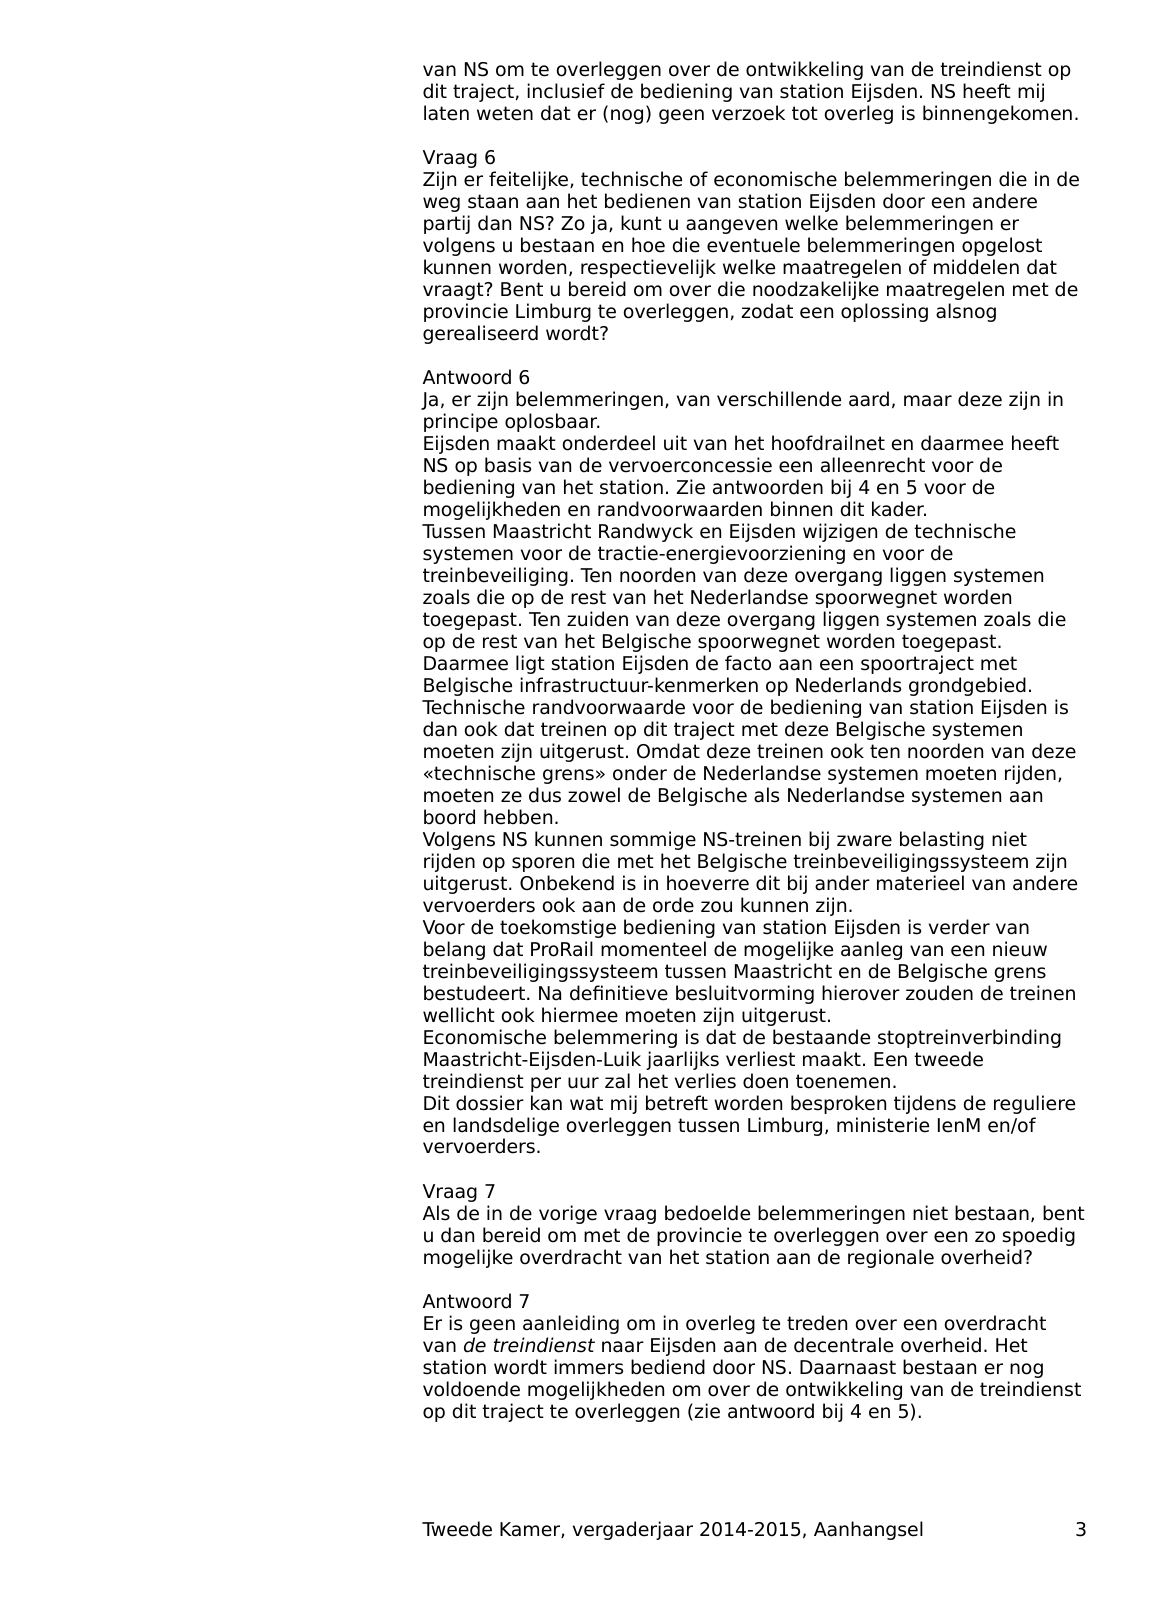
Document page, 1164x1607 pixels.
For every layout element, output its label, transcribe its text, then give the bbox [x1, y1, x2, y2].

text Antwoord 6 [422, 367, 1087, 389]
text Ja, er zijn belemmeringen, van verschillende aard, maar deze zijn in principe oplosbaar. [422, 389, 1087, 433]
text Vraag 6 [422, 147, 1087, 169]
text Voor de toekomstige bediening van station Eijsden is verder van belang dat ProRail momenteel de mogelijke aanleg van een nieuw treinbeveiligingssysteem tussen Maastricht en de Belgische grens bestudeert. Na definitieve besluitvorming hierover zouden de treinen wellicht ook hiermee moeten zijn uitgerust. [422, 917, 1087, 1027]
text Volgens NS kunnen sommige NS-treinen bij zware belasting niet rijden op sporen die met het Belgische treinbeveiligingssysteem zijn uitgerust. Onbekend is in hoeverre dit bij ander materieel van andere vervoerders ook aan de orde zou kunnen zijn. [422, 829, 1087, 917]
text Er is geen aanleiding om in overleg te treden over een overdracht van de treindienst naar Eijsden aan de decentrale overheid. Het station wordt immers bediend door NS. Daarnaast bestaan er nog voldoende mogelijkheden om over de ontwikkeling van de treindienst op dit traject te overleggen (zie antwoord bij 4 en 5). [422, 1313, 1087, 1423]
text van NS om te overleggen over de ontwikkeling van de treindienst op dit traject, inclusief de bediening van station Eijsden. NS heeft mij laten weten dat er (nog) geen verzoek tot overleg is binnengekomen. [422, 59, 1087, 125]
text Antwoord 7 [422, 1291, 1087, 1313]
text Als de in de vorige vraag bedoelde belemmeringen niet bestaan, bent u dan bereid om met de provincie te overleggen over een zo spoedig mogelijke overdracht van het station aan de regionale overheid? [422, 1203, 1087, 1268]
text Eijsden maakt onderdeel uit van het hoofdrailnet en daarmee heeft NS op basis van de vervoerconcessie een alleenrecht voor de bediening van het station. Zie antwoorden bij 4 en 5 voor de mogelijkheden en randvoorwaarden binnen dit kader. [422, 433, 1087, 521]
text Dit dossier kan wat mij betreft worden besproken tijdens de reguliere en landsdelige overleggen tussen Limburg, ministerie IenM en/of vervoerders. [422, 1092, 1087, 1158]
text Economische belemmering is dat de bestaande stoptreinverbinding Maastricht-Eijsden-Luik jaarlijks verliest maakt. Een tweede treindienst per uur zal het verlies doen toenemen. [422, 1027, 1087, 1092]
text Tussen Maastricht Randwyck en Eijsden wijzigen de technische systemen voor de tractie-energievoorziening en voor de treinbeveiliging. Ten noorden van deze overgang liggen systemen zoals die op de rest van het Nederlandse spoorwegnet worden toegepast. Ten zuiden van deze overgang liggen systemen zoals die op de rest van het Belgische spoorwegnet worden toegepast. Daarmee ligt station Eijsden de facto aan een spoortraject met Belgische infrastructuur-kenmerken op Nederlands grondgebied. Technische randvoorwaarde voor de bediening van station Eijsden is dan ook dat treinen op dit traject met deze Belgische systemen moeten zijn uitgerust. Omdat deze treinen ook ten noorden van deze «technische grens» onder de Nederlandse systemen moeten rijden, moeten ze dus zowel de Belgische als Nederlandse systemen aan boord hebben. [422, 521, 1087, 829]
text Zijn er feitelijke, technische of economische belemmeringen die in de weg staan aan het bedienen van station Eijsden door een andere partij dan NS? Zo ja, kunt u aangeven welke belemmeringen er volgens u bestaan en hoe die eventuele belemmeringen opgelost kunnen worden, respectievelijk welke maatregelen of middelen dat vraagt? Bent u bereid om over die noodzakelijke maatregelen met de provincie Limburg te overleggen, zodat een oplossing alsnog gerealiseerd wordt? [422, 169, 1087, 345]
text Vraag 7 [422, 1181, 1087, 1203]
